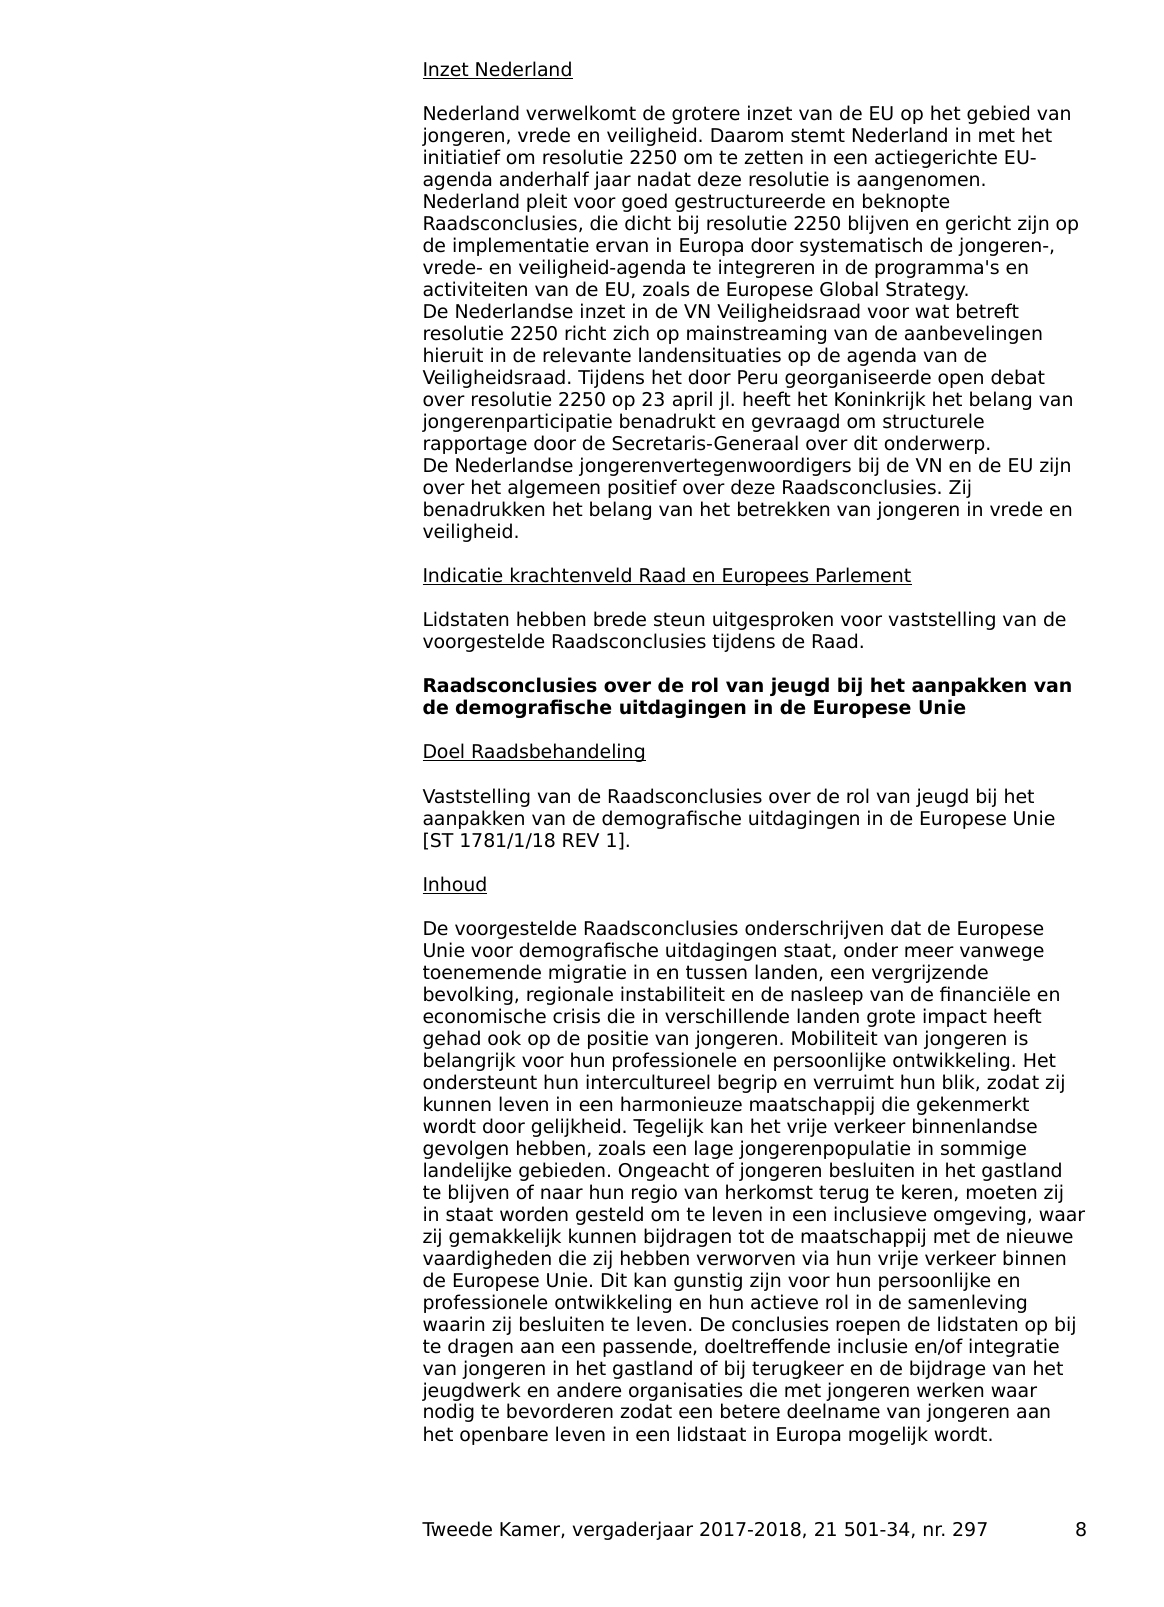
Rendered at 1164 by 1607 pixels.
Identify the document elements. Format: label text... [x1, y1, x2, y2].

text Vaststelling van de Raadsconclusies over de rol van jeugd bij het aanpakken van de demografische uitdagingen in de Europese Unie [ST 1781/1/18 REV 1]. [422, 786, 1087, 852]
subtitle Inhoud [422, 874, 1087, 896]
subtitle Doel Raadsbehandeling [422, 741, 1087, 763]
subtitle Inzet Nederland [422, 59, 1087, 81]
text De Nederlandse jongerenvertegenwoordigers bij de VN en de EU zijn over het algemeen positief over deze Raadsconclusies. Zij benadrukken het belang van het betrekken van jongeren in vrede en veiligheid. [422, 455, 1087, 543]
subtitle Indicatie krachtenveld Raad en Europees Parlement [422, 565, 1087, 587]
text Lidstaten hebben brede steun uitgesproken voor vaststelling van de voorgestelde Raadsconclusies tijdens de Raad. [422, 609, 1087, 653]
text De voorgestelde Raadsconclusies onderschrijven dat de Europese Unie voor demografische uitdagingen staat, onder meer vanwege toenemende migratie in en tussen landen, een vergrijzende bevolking, regionale instabiliteit en de nasleep van de financiële en economische crisis die in verschillende landen grote impact heeft gehad ook op de positie van jongeren. Mobiliteit van jongeren is belangrijk voor hun professionele en persoonlijke ontwikkeling. Het ondersteunt hun intercultureel begrip en verruimt hun blik, zodat zij kunnen leven in een harmonieuze maatschappij die gekenmerkt wordt door gelijkheid. Tegelijk kan het vrije verkeer binnenlandse gevolgen hebben, zoals een lage jongerenpopulatie in sommige landelijke gebieden. Ongeacht of jongeren besluiten in het gastland te blijven of naar hun regio van herkomst terug te keren, moeten zij in staat worden gesteld om te leven in een inclusieve omgeving, waar zij gemakkelijk kunnen bijdragen tot de maatschappij met de nieuwe vaardigheden die zij hebben verworven via hun vrije verkeer binnen de Europese Unie. Dit kan gunstig zijn voor hun persoonlijke en professionele ontwikkeling en hun actieve rol in de samenleving waarin zij besluiten te leven. De conclusies roepen de lidstaten op bij te dragen aan een passende, doeltreffende inclusie en/of integratie van jongeren in het gastland of bij terugkeer en de bijdrage van het jeugdwerk en andere organisaties die met jongeren werken waar nodig te bevorderen zodat een betere deelname van jongeren aan het openbare leven in een lidstaat in Europa mogelijk wordt. [422, 918, 1087, 1445]
text De Nederlandse inzet in de VN Veiligheidsraad voor wat betreft resolutie 2250 richt zich op mainstreaming van de aanbevelingen hieruit in de relevante landensituaties op de agenda van de Veiligheidsraad. Tijdens het door Peru georganiseerde open debat over resolutie 2250 op 23 april jl. heeft het Koninkrijk het belang van jongerenparticipatie benadrukt en gevraagd om structurele rapportage door de Secretaris-Generaal over dit onderwerp. [422, 301, 1087, 455]
text Nederland verwelkomt de grotere inzet van de EU op het gebied van jongeren, vrede en veiligheid. Daarom stemt Nederland in met het initiatief om resolutie 2250 om te zetten in een actiegerichte EU-agenda anderhalf jaar nadat deze resolutie is aangenomen. Nederland pleit voor goed gestructureerde en beknopte Raadsconclusies, die dicht bij resolutie 2250 blijven en gericht zijn op de implementatie ervan in Europa door systematisch de jongeren-, vrede- en veiligheid-agenda te integreren in de programma's en activiteiten van de EU, zoals de Europese Global Strategy. [422, 103, 1087, 301]
subtitle Raadsconclusies over de rol van jeugd bij het aanpakken van de demografische uitdagingen in de Europese Unie [422, 675, 1087, 719]
